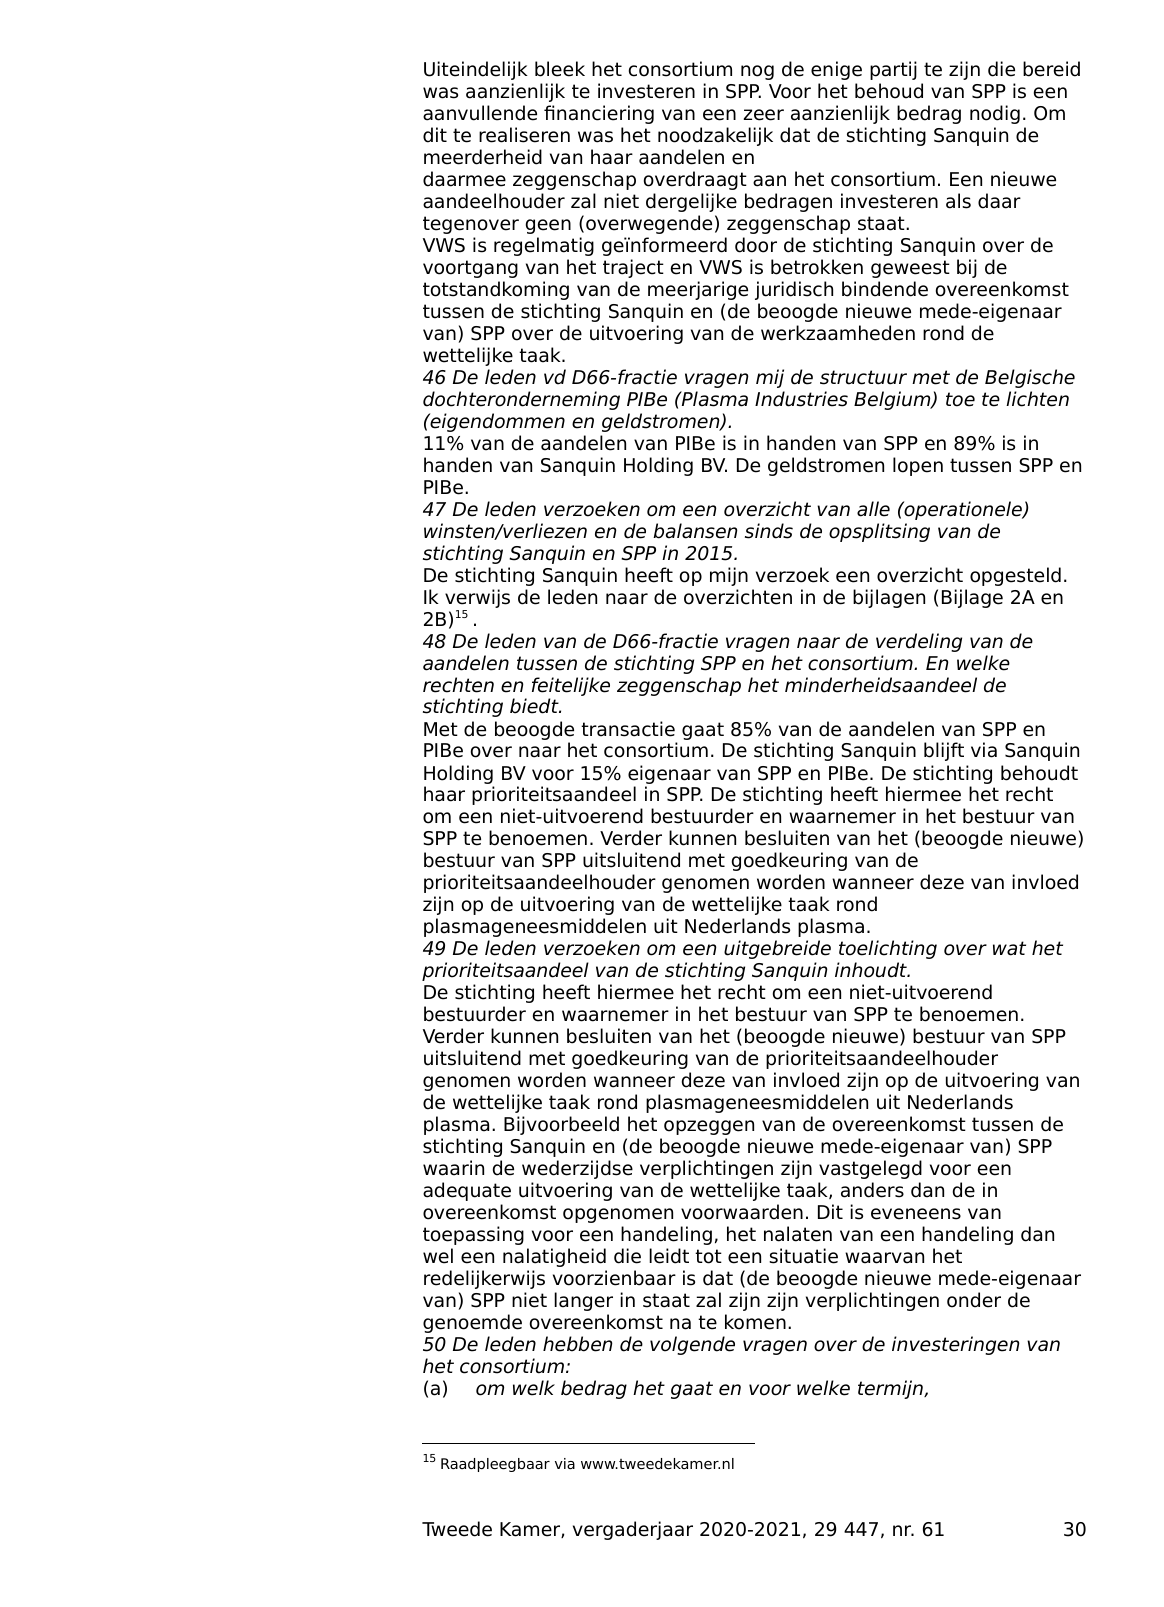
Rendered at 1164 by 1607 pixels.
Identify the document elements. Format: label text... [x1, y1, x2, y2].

text 46 De leden vd D66-fractie vragen mij de structuur met de Belgische dochteronderneming PIBe (Plasma Industries Belgium) toe te lichten (eigendommen en geldstromen). [422, 367, 1087, 433]
text De stichting heeft hiermee het recht om een niet-uitvoerend bestuurder en waarnemer in het bestuur van SPP te benoemen. Verder kunnen besluiten van het (beoogde nieuwe) bestuur van SPP uitsluitend met goedkeuring van de prioriteitsaandeelhouder genomen worden wanneer deze van invloed zijn op de uitvoering van de wettelijke taak rond plasmageneesmiddelen uit Nederlands plasma. Bijvoorbeeld het opzeggen van de overeenkomst tussen de stichting Sanquin en (de beoogde nieuwe mede-eigenaar van) SPP waarin de wederzijdse verplichtingen zijn vastgelegd voor een adequate uitvoering van de wettelijke taak, anders dan de in overeenkomst opgenomen voorwaarden. Dit is eveneens van toepassing voor een handeling, het nalaten van een handeling dan wel een nalatigheid die leidt tot een situatie waarvan het redelijkerwijs voorzienbaar is dat (de beoogde nieuwe mede-eigenaar van) SPP niet langer in staat zal zijn zijn verplichtingen onder de genoemde overeenkomst na te komen. [422, 982, 1087, 1334]
text Raadpleegbaar via www.tweedekamer.nl [422, 1452, 1087, 1474]
text 50 De leden hebben de volgende vragen over de investeringen van het consortium: [422, 1334, 1087, 1378]
text VWS is regelmatig geïnformeerd door de stichting Sanquin over de voortgang van het traject en VWS is betrokken geweest bij de totstandkoming van de meerjarige juridisch bindende overeenkomst tussen de stichting Sanquin en (de beoogde nieuwe mede-eigenaar van) SPP over de uitvoering van de werkzaamheden rond de wettelijke taak. [422, 235, 1087, 367]
text Uiteindelijk bleek het consortium nog de enige partij te zijn die bereid was aanzienlijk te investeren in SPP. Voor het behoud van SPP is een aanvullende financiering van een zeer aanzienlijk bedrag nodig. Om dit te realiseren was het noodzakelijk dat de stichting Sanquin de meerderheid van haar aandelen en [422, 59, 1087, 169]
text 11% van de aandelen van PIBe is in handen van SPP en 89% is in handen van Sanquin Holding BV. De geldstromen lopen tussen SPP en PIBe. [422, 433, 1087, 499]
text 49 De leden verzoeken om een uitgebreide toelichting over wat het prioriteitsaandeel van de stichting Sanquin inhoudt. [422, 938, 1087, 982]
text Met de beoogde transactie gaat 85% van de aandelen van SPP en PIBe over naar het consortium. De stichting Sanquin blijft via Sanquin Holding BV voor 15% eigenaar van SPP en PIBe. De stichting behoudt haar prioriteitsaandeel in SPP. De stichting heeft hiermee het recht om een niet-uitvoerend bestuurder en waarnemer in het bestuur van SPP te benoemen. Verder kunnen besluiten van het (beoogde nieuwe) bestuur van SPP uitsluitend met goedkeuring van de prioriteitsaandeelhouder genomen worden wanneer deze van invloed zijn op de uitvoering van de wettelijke taak rond plasmageneesmiddelen uit Nederlands plasma. [422, 718, 1087, 938]
text 48 De leden van de D66-fractie vragen naar de verdeling van de aandelen tussen de stichting SPP en het consortium. En welke rechten en feitelijke zeggenschap het minderheidsaandeel de stichting biedt. [422, 631, 1087, 718]
text 47 De leden verzoeken om een overzicht van alle (operationele) winsten/verliezen en de balansen sinds de opsplitsing van de stichting Sanquin en SPP in 2015. [422, 499, 1087, 564]
text daarmee zeggenschap overdraagt aan het consortium. Een nieuwe aandeelhouder zal niet dergelijke bedragen investeren als daar tegenover geen (overwegende) zeggenschap staat. [422, 169, 1087, 235]
text De stichting Sanquin heeft op mijn verzoek een overzicht opgesteld. Ik verwijs de leden naar de overzichten in de bijlagen (Bijlage 2A en 2B). [422, 564, 1087, 631]
text (a) om welk bedrag het gaat en voor welke termijn, [422, 1378, 1087, 1400]
